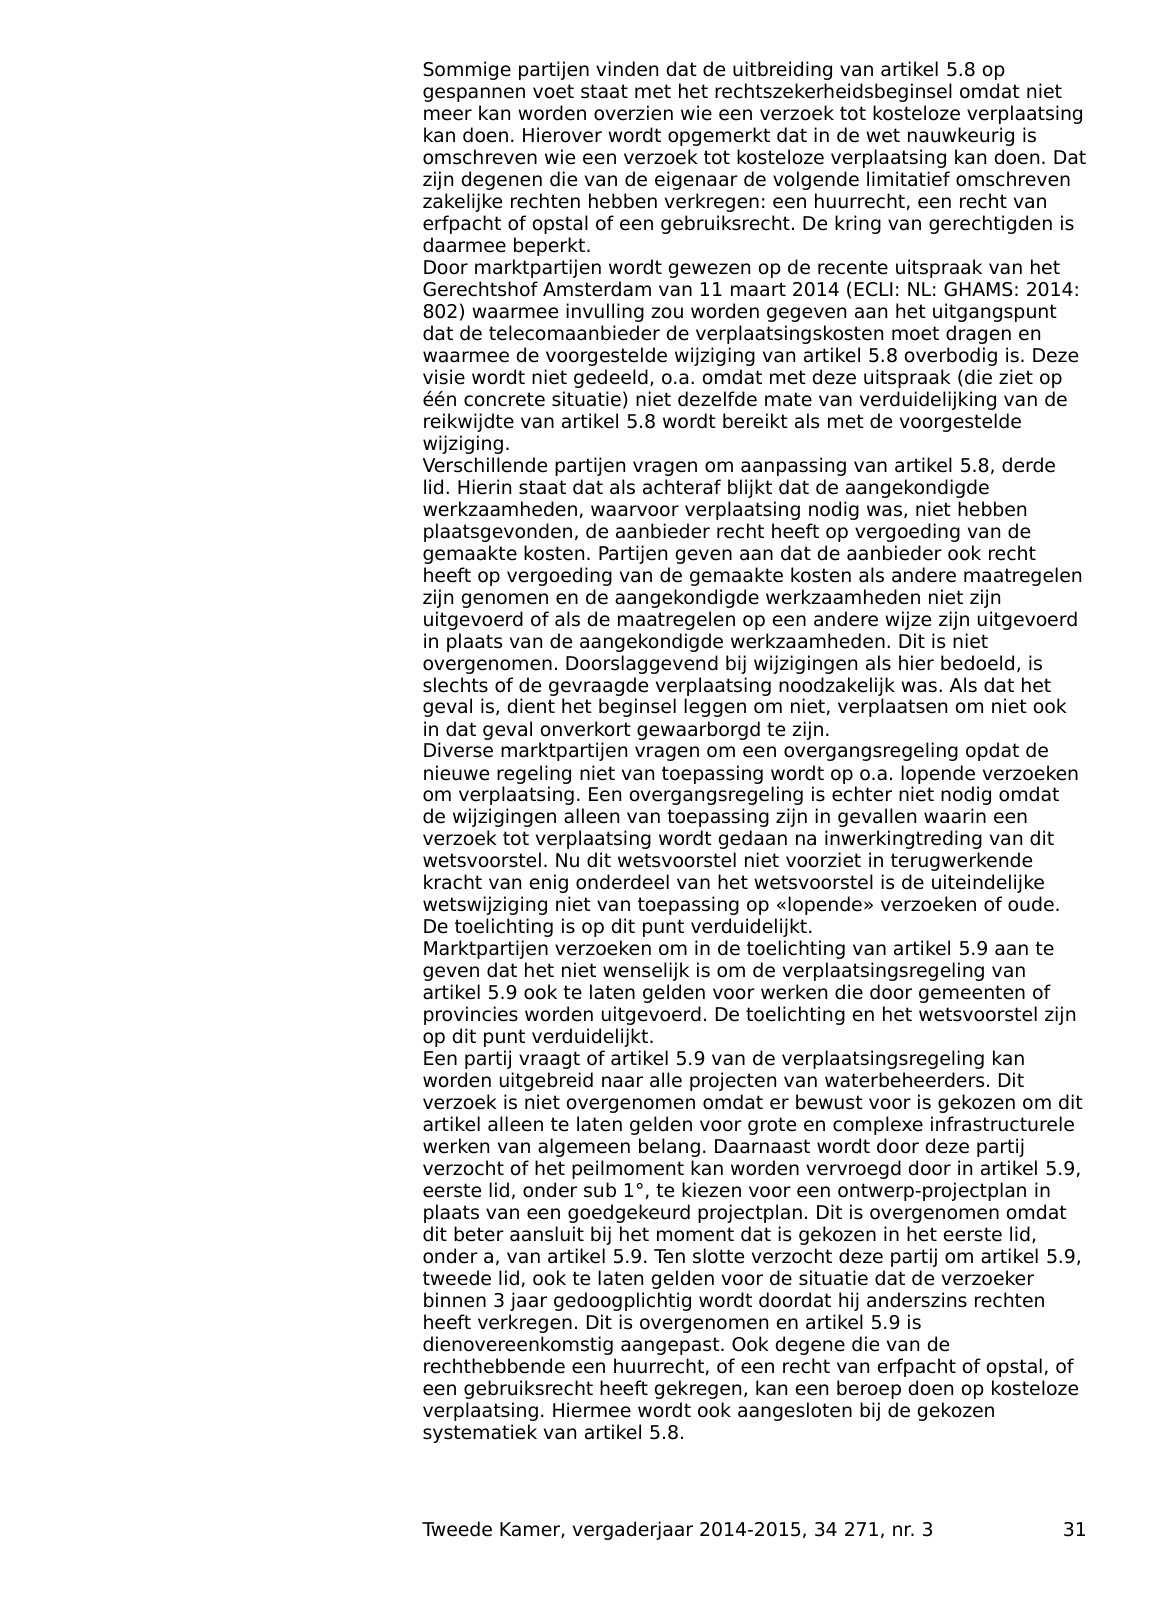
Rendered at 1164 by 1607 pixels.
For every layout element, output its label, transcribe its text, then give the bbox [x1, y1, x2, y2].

text Een partij vraagt of artikel 5.9 van de verplaatsingsregeling kan worden uitgebreid naar alle projecten van waterbeheerders. Dit verzoek is niet overgenomen omdat er bewust voor is gekozen om dit artikel alleen te laten gelden voor grote en complexe infrastructurele werken van algemeen belang. Daarnaast wordt door deze partij verzocht of het peilmoment kan worden vervroegd door in artikel 5.9, eerste lid, onder sub 1°, te kiezen voor een ontwerp-projectplan in plaats van een goedgekeurd projectplan. Dit is overgenomen omdat dit beter aansluit bij het moment dat is gekozen in het eerste lid, onder a, van artikel 5.9. Ten slotte verzocht deze partij om artikel 5.9, tweede lid, ook te laten gelden voor de situatie dat de verzoeker binnen 3 jaar gedoogplichtig wordt doordat hij anderszins rechten heeft verkregen. Dit is overgenomen en artikel 5.9 is dienovereenkomstig aangepast. Ook degene die van de rechthebbende een huurrecht, of een recht van erfpacht of opstal, of een gebruiksrecht heeft gekregen, kan een beroep doen op kosteloze verplaatsing. Hiermee wordt ook aangesloten bij de gekozen systematiek van artikel 5.8. [422, 1048, 1087, 1444]
text Sommige partijen vinden dat de uitbreiding van artikel 5.8 op gespannen voet staat met het rechtszekerheidsbeginsel omdat niet meer kan worden overzien wie een verzoek tot kosteloze verplaatsing kan doen. Hierover wordt opgemerkt dat in de wet nauwkeurig is omschreven wie een verzoek tot kosteloze verplaatsing kan doen. Dat zijn degenen die van de eigenaar de volgende limitatief omschreven zakelijke rechten hebben verkregen: een huurrecht, een recht van erfpacht of opstal of een gebruiksrecht. De kring van gerechtigden is daarmee beperkt. [422, 59, 1087, 257]
text Verschillende partijen vragen om aanpassing van artikel 5.8, derde lid. Hierin staat dat als achteraf blijkt dat de aangekondigde werkzaamheden, waarvoor verplaatsing nodig was, niet hebben plaatsgevonden, de aanbieder recht heeft op vergoeding van de gemaakte kosten. Partijen geven aan dat de aanbieder ook recht heeft op vergoeding van de gemaakte kosten als andere maatregelen zijn genomen en de aangekondigde werkzaamheden niet zijn uitgevoerd of als de maatregelen op een andere wijze zijn uitgevoerd in plaats van de aangekondigde werkzaamheden. Dit is niet overgenomen. Doorslaggevend bij wijzigingen als hier bedoeld, is slechts of de gevraagde verplaatsing noodzakelijk was. Als dat het geval is, dient het beginsel leggen om niet, verplaatsen om niet ook in dat geval onverkort gewaarborgd te zijn. [422, 455, 1087, 740]
text Marktpartijen verzoeken om in de toelichting van artikel 5.9 aan te geven dat het niet wenselijk is om de verplaatsingsregeling van artikel 5.9 ook te laten gelden voor werken die door gemeenten of provincies worden uitgevoerd. De toelichting en het wetsvoorstel zijn op dit punt verduidelijkt. [422, 938, 1087, 1048]
text Door marktpartijen wordt gewezen op de recente uitspraak van het Gerechtshof Amsterdam van 11 maart 2014 (ECLI: NL: GHAMS: 2014: 802) waarmee invulling zou worden gegeven aan het uitgangspunt dat de telecomaanbieder de verplaatsingskosten moet dragen en waarmee de voorgestelde wijziging van artikel 5.8 overbodig is. Deze visie wordt niet gedeeld, o.a. omdat met deze uitspraak (die ziet op één concrete situatie) niet dezelfde mate van verduidelijking van de reikwijdte van artikel 5.8 wordt bereikt als met de voorgestelde wijziging. [422, 257, 1087, 455]
text Diverse marktpartijen vragen om een overgangsregeling opdat de nieuwe regeling niet van toepassing wordt op o.a. lopende verzoeken om verplaatsing. Een overgangsregeling is echter niet nodig omdat de wijzigingen alleen van toepassing zijn in gevallen waarin een verzoek tot verplaatsing wordt gedaan na inwerkingtreding van dit wetsvoorstel. Nu dit wetsvoorstel niet voorziet in terugwerkende kracht van enig onderdeel van het wetsvoorstel is de uiteindelijke wetswijziging niet van toepassing op «lopende» verzoeken of oude. De toelichting is op dit punt verduidelijkt. [422, 740, 1087, 938]
